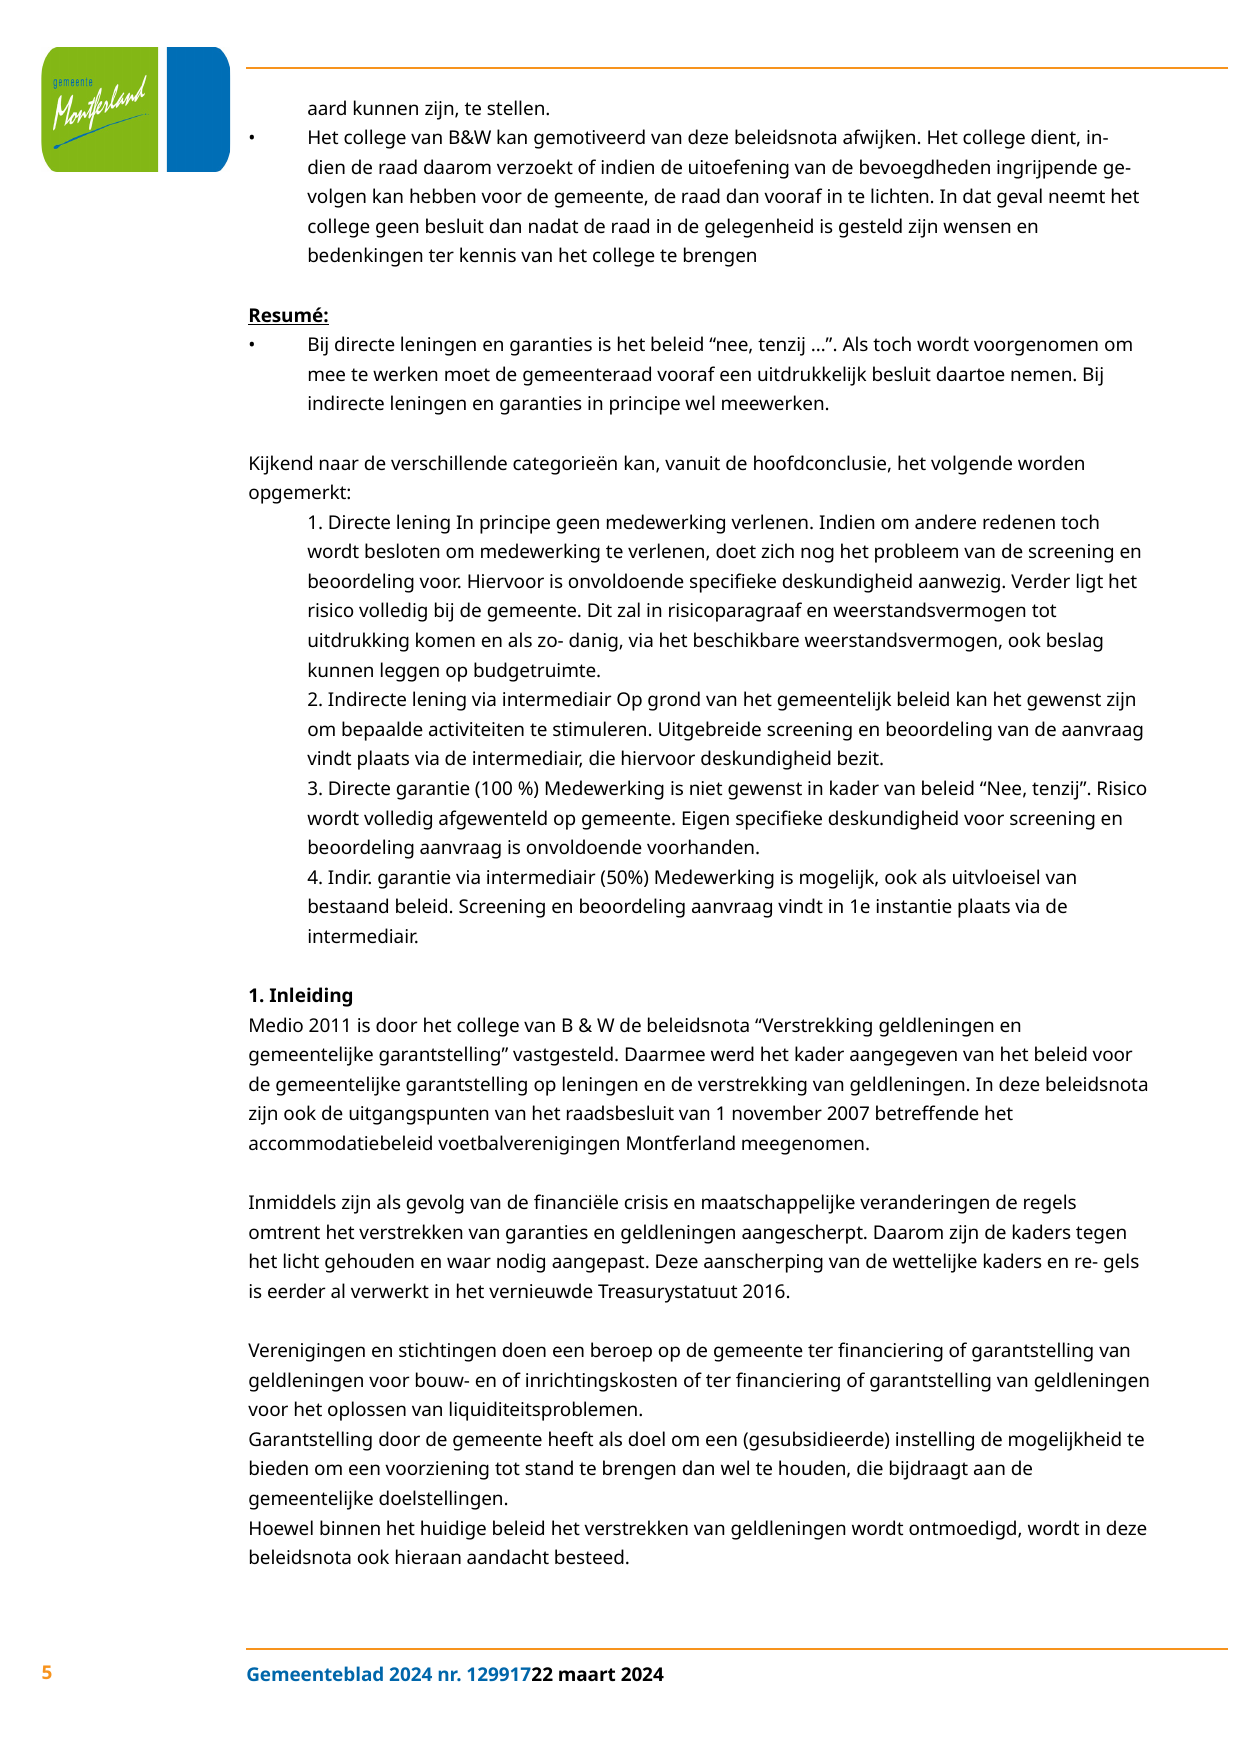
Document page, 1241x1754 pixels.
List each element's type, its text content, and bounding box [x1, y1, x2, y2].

text Hoewel binnen het huidige beleid het verstrekken van geldleningen wordt ontmoedigd, wordt in deze beleidsnota ook hieraan aandacht besteed. [248, 1515, 1152, 1570]
text Verenigingen en stichtingen doen een beroep op de gemeente ter financiering of garantstelling van geldleningen voor bouw- en of inrichtingskosten of ter financiering of garantstelling van geldleningen voor het oplossen van liquiditeitsproblemen. [248, 1337, 1152, 1422]
list aard kunnen zijn, te stellen. [248, 95, 1152, 121]
text Inmiddels zijn als gevolg van de financiële crisis en maatschappelijke veranderingen de regels omtrent het verstrekken van garanties en geldleningen aangescherpt. Daarom zijn de kaders tegen het licht gehouden en waar nodig aangepast. Deze aanscherping van de wettelijke kaders en re- gels is eerder al verwerkt in het vernieuwde Treasurystatuut 2016. [248, 1189, 1152, 1304]
list 4. Indir. garantie via intermediair (50%) Medewerking is mogelijk, ook als uitvloeisel van bestaand beleid. Screening en beoordeling aanvraag vindt in 1e instantie plaats via de intermediair. [248, 864, 1152, 949]
text Resumé: [248, 302, 1152, 328]
list 3. Directe garantie (100 %) Medewerking is niet gewenst in kader van beleid “Nee, tenzij”. Risico wordt volledig afgewenteld op gemeente. Eigen specifieke deskundigheid voor screening en beoordeling aanvraag is onvoldoende voorhanden. [248, 775, 1152, 860]
list Het college van B&W kan gemotiveerd van deze beleidsnota afwijken. Het college dient, in- dien de raad daarom verzoekt of indien de uitoefening van de bevoegdheden ingrijpende ge- volgen kan hebben voor de gemeente, de raad dan vooraf in te lichten. In dat geval neemt het college geen besluit dan nadat de raad in de gelegenheid is gesteld zijn wensen en bedenkingen ter kennis van het college te brengen [248, 124, 1152, 268]
text Garantstelling door de gemeente heeft als doel om een (gesubsidieerde) instelling de mogelijkheid te bieden om een voorziening tot stand te brengen dan wel te houden, die bijdraagt aan de gemeentelijke doelstellingen. [248, 1426, 1152, 1511]
list Bij directe leningen en garanties is het beleid “nee, tenzij …”. Als toch wordt voorgenomen om mee te werken moet de gemeenteraad vooraf een uitdrukkelijk besluit daartoe nemen. Bij indirecte leningen en garanties in principe wel meewerken. [248, 331, 1152, 416]
text 1. Inleiding [248, 982, 1152, 1008]
list 2. Indirecte lening via intermediair Op grond van het gemeentelijk beleid kan het gewenst zijn om bepaalde activiteiten te stimuleren. Uitgebreide screening en beoordeling van de aanvraag vindt plaats via de intermediair, die hiervoor deskundigheid bezit. [248, 686, 1152, 771]
text Kijkend naar de verschillende categorieën kan, vanuit de hoofdconclusie, het volgende worden opgemerkt: [248, 450, 1152, 505]
list 1. Directe lening In principe geen medewerking verlenen. Indien om andere redenen toch wordt besloten om medewerking te verlenen, doet zich nog het probleem van de screening en beoordeling voor. Hiervoor is onvoldoende specifieke deskundigheid aanwezig. Verder ligt het risico volledig bij de gemeente. Dit zal in risicoparagraaf en weerstandsvermogen tot uitdrukking komen en als zo- danig, via het beschikbare weerstandsvermogen, ook beslag kunnen leggen op budgetruimte. [248, 509, 1152, 683]
picture [41, 47, 231, 172]
text Medio 2011 is door het college van B & W de beleidsnota “Verstrekking geldleningen en gemeentelijke garantstelling” vastgesteld. Daarmee werd het kader aangegeven van het beleid voor de gemeentelijke garantstelling op leningen en de verstrekking van geldleningen. In deze beleidsnota zijn ook de uitgangspunten van het raadsbesluit van 1 november 2007 betreffende het accommodatiebeleid voetbalverenigingen Montferland meegenomen. [248, 1012, 1152, 1156]
